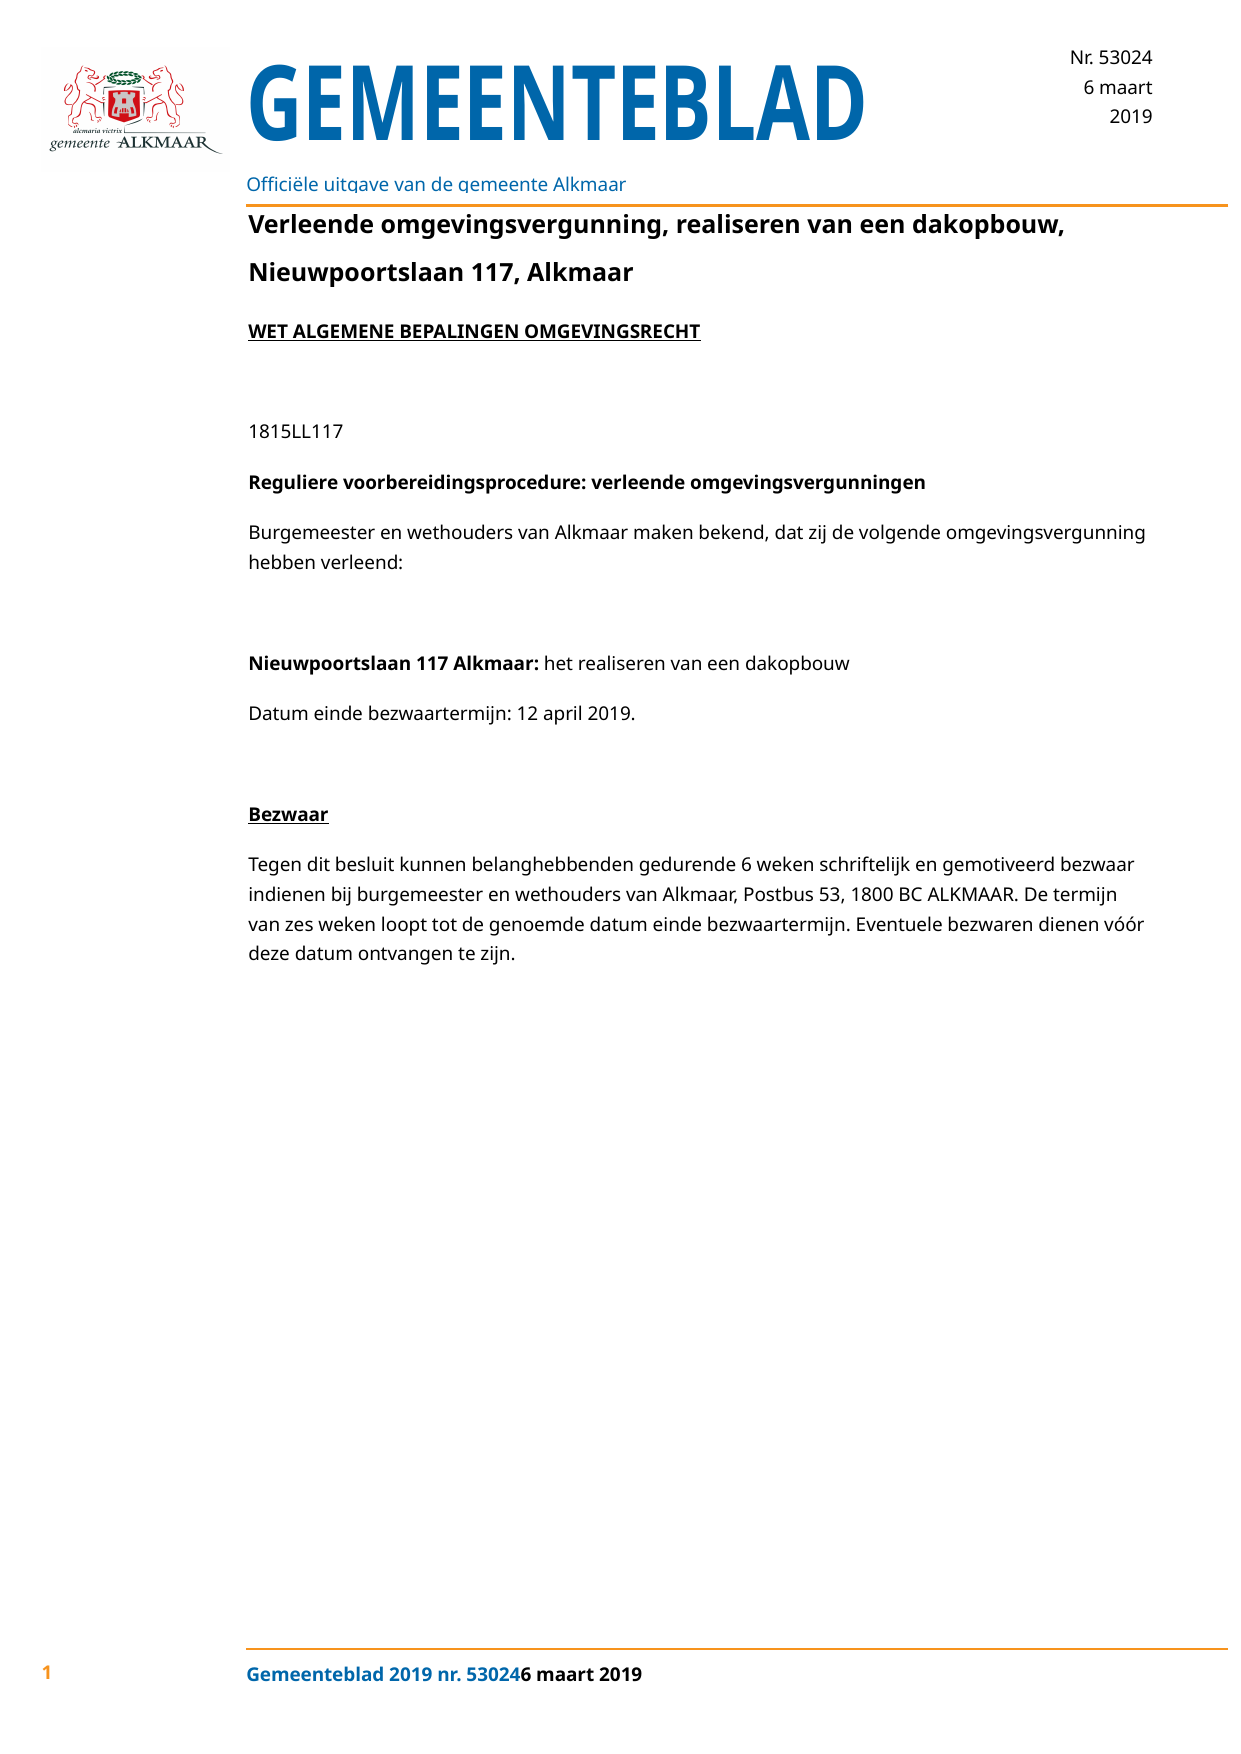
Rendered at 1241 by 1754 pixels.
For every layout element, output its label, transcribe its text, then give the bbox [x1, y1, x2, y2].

text WET ALGEMENE BEPALINGEN OMGEVINGSRECHT [248, 318, 1152, 344]
text Bezwaar [248, 801, 1152, 827]
text 1815LL117 [248, 419, 1152, 444]
text Datum einde bezwaartermijn: 12 april 2019. [248, 700, 1152, 726]
text Verleende omgevingsvergunning, realiseren van een dakopbouw, Nieuwpoortslaan 117, Alkmaar [248, 207, 1152, 288]
text Reguliere voorbereidingsprocedure: verleende omgevingsvergunningen [248, 469, 1152, 495]
picture [41, 47, 231, 172]
text Nieuwpoortslaan 117 Alkmaar: het realiseren van een dakopbouw [248, 650, 1152, 676]
text Tegen dit besluit kunnen belanghebbenden gedurende 6 weken schriftelijk en gemotiveerd bezwaar indienen bij burgemeester en wethouders van Alkmaar, Postbus 53, 1800 BC ALKMAAR. De termijn van zes weken loopt tot de genoemde datum einde bezwaartermijn. Eventuele bezwaren dienen vóór deze datum ontvangen te zijn. [248, 852, 1152, 966]
text Burgemeester en wethouders van Alkmaar maken bekend, dat zij de volgende omgevingsvergunning hebben verleend: [248, 519, 1152, 575]
